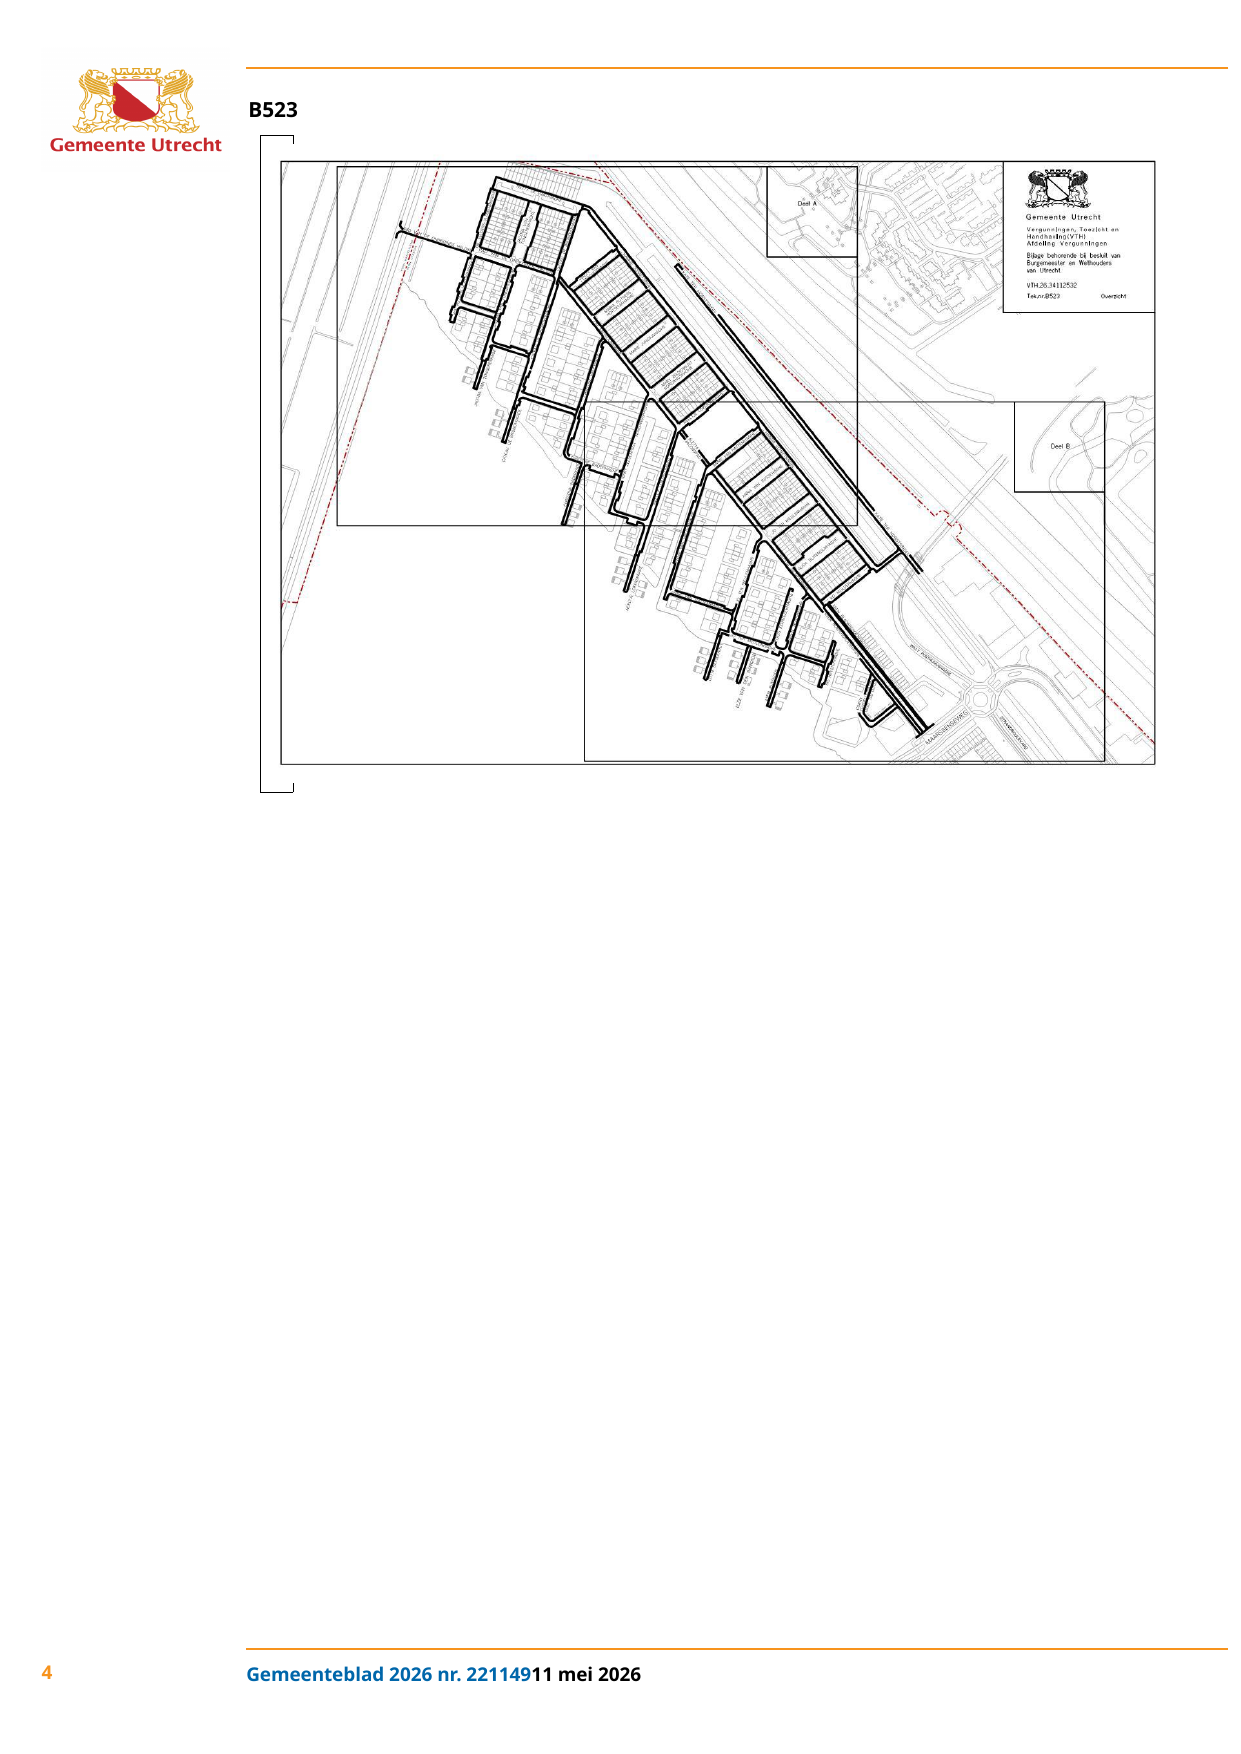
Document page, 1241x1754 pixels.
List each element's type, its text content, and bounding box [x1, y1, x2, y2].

picture [268, 144, 1173, 783]
picture [41, 47, 231, 172]
text B523 [248, 95, 1152, 123]
